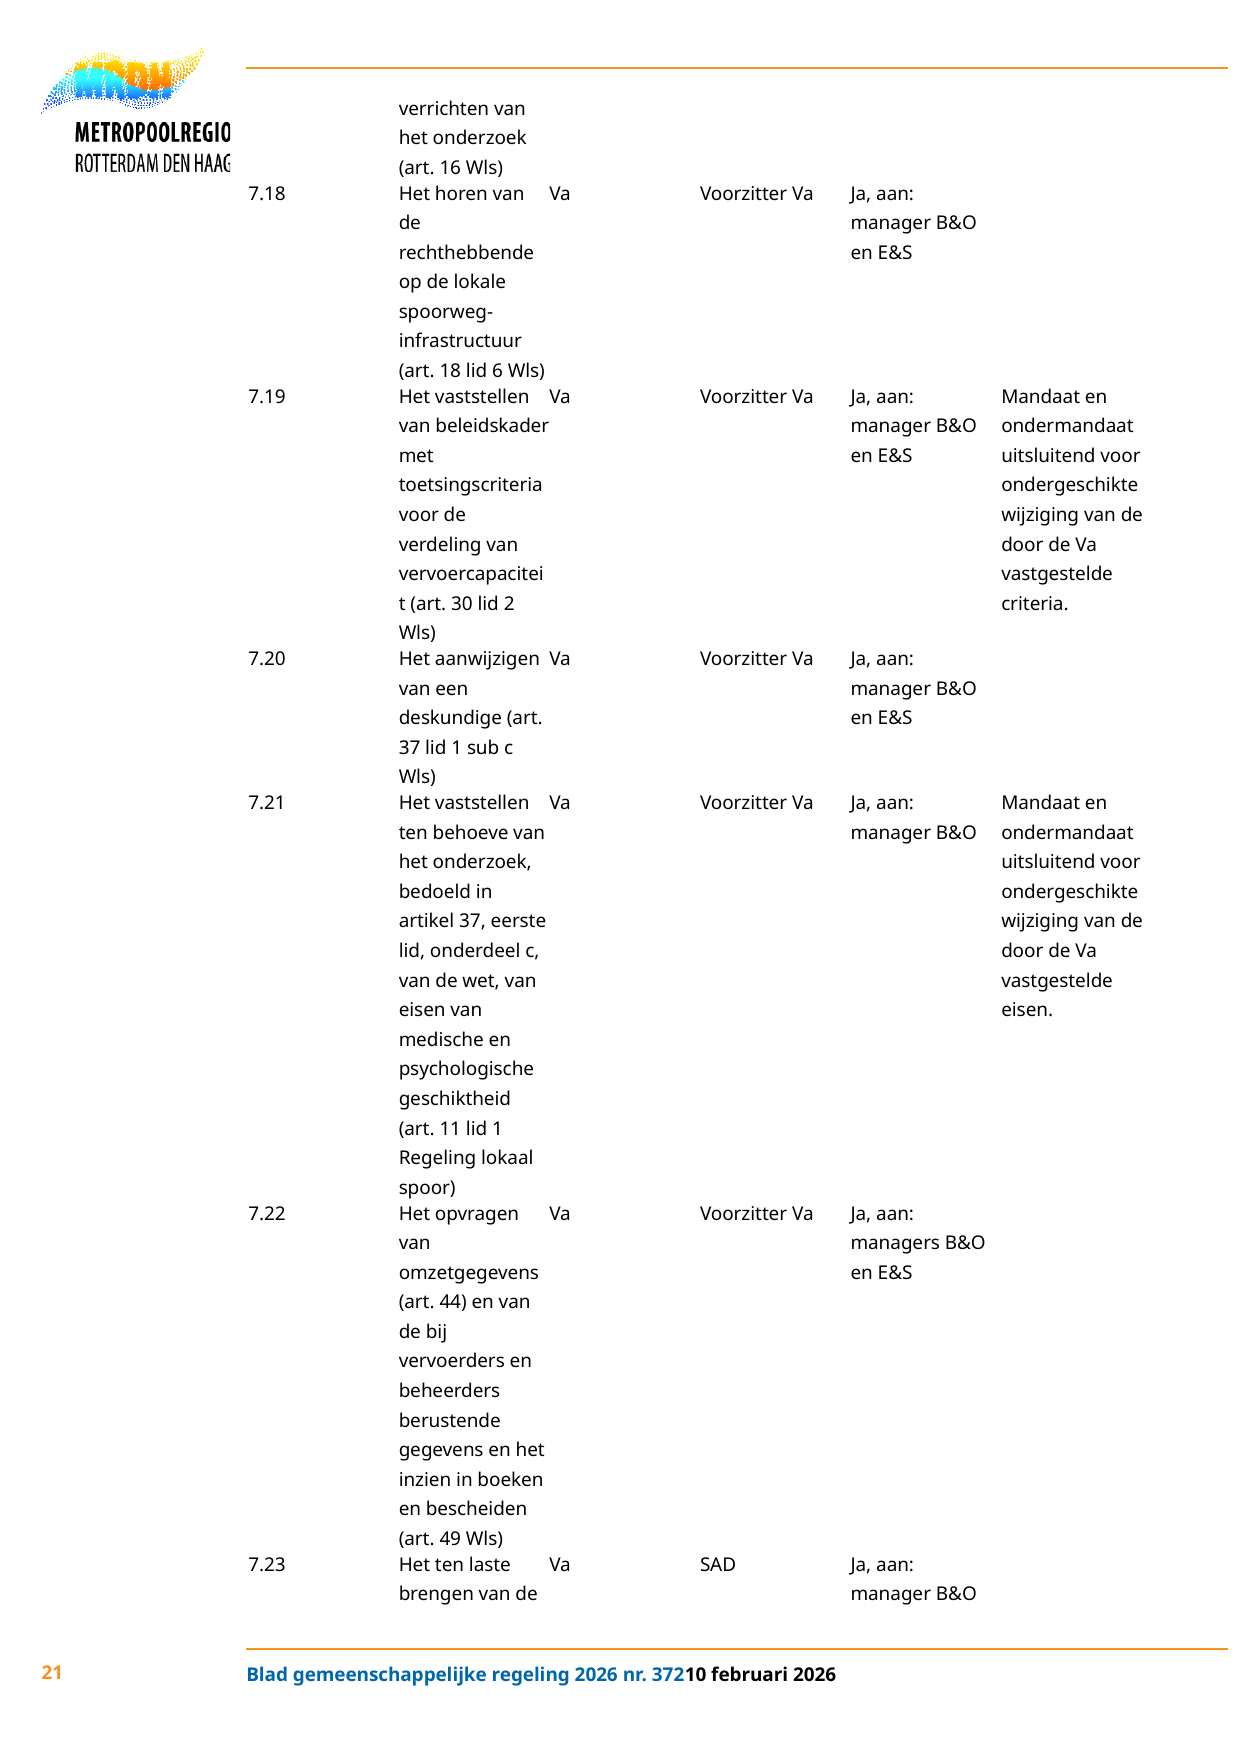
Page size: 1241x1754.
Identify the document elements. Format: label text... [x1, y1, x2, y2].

table_cell Voorzitter Va [700, 645, 850, 789]
picture [41, 47, 231, 172]
table_cell Voorzitter Va [700, 789, 850, 1200]
table_cell Ja, aan: manager B&O [850, 1551, 1001, 1606]
table_cell Va [549, 383, 700, 645]
table_cell verrichten van het onderzoek (art. 16 Wls) [399, 95, 549, 180]
table_cell Het horen van de rechthebbende op de lokale spoorweg-infrastructuur (art. 18 lid 6 Wls) [399, 180, 549, 383]
table_cell 7.19 [248, 383, 398, 645]
table_cell Ja, aan: manager B&O en E&S [850, 383, 1001, 645]
table_cell Va [549, 645, 700, 789]
table_cell [1001, 180, 1152, 383]
table_cell Ja, aan: managers B&O en E&S [850, 1200, 1001, 1551]
table_cell [248, 95, 398, 180]
table_cell Mandaat en ondermandaat uitsluitend voor ondergeschikte wijziging van de door de Va vastgestelde eisen. [1001, 789, 1152, 1200]
table_cell Va [549, 789, 700, 1200]
table_cell [1001, 645, 1152, 789]
table_cell 7.20 [248, 645, 398, 789]
table_cell [1001, 1200, 1152, 1551]
table_cell Voorzitter Va [700, 1200, 850, 1551]
table_cell Het vaststellen ten behoeve van het onderzoek, bedoeld in artikel 37, eerste lid, onderdeel c, van de wet, van eisen van medische en psychologische geschiktheid (art. 11 lid 1 Regeling lokaal spoor) [399, 789, 549, 1200]
table_cell 7.22 [248, 1200, 398, 1551]
table_cell 7.21 [248, 789, 398, 1200]
table_cell Het opvragen van omzetgegevens (art. 44) en van de bij vervoerders en beheerders berustende gegevens en het inzien in boeken en bescheiden (art. 49 Wls) [399, 1200, 549, 1551]
table_cell Va [549, 1200, 700, 1551]
table_cell [700, 95, 850, 180]
table_cell Voorzitter Va [700, 180, 850, 383]
table_cell Va [549, 1551, 700, 1606]
table_cell [1001, 1551, 1152, 1606]
table_cell [1001, 95, 1152, 180]
table_cell Va [549, 180, 700, 383]
table_cell 7.23 [248, 1551, 398, 1606]
table_cell Het vaststellen van beleidskader met toetsingscriteria voor de verdeling van vervoercapaciteit (art. 30 lid 2 Wls) [399, 383, 549, 645]
table_cell Voorzitter Va [700, 383, 850, 645]
table_cell Mandaat en ondermandaat uitsluitend voor ondergeschikte wijziging van de door de Va vastgestelde criteria. [1001, 383, 1152, 645]
table_cell Het aanwijzigen van een deskundige (art. 37 lid 1 sub c Wls) [399, 645, 549, 789]
table_cell [549, 95, 700, 180]
table_cell [850, 95, 1001, 180]
table_cell 7.18 [248, 180, 398, 383]
table_cell Ja, aan: manager B&O [850, 789, 1001, 1200]
table_cell Ja, aan: manager B&O en E&S [850, 180, 1001, 383]
table_cell SAD [700, 1551, 850, 1606]
table_cell Ja, aan: manager B&O en E&S [850, 645, 1001, 789]
table_cell Het ten laste brengen van de [399, 1551, 549, 1606]
